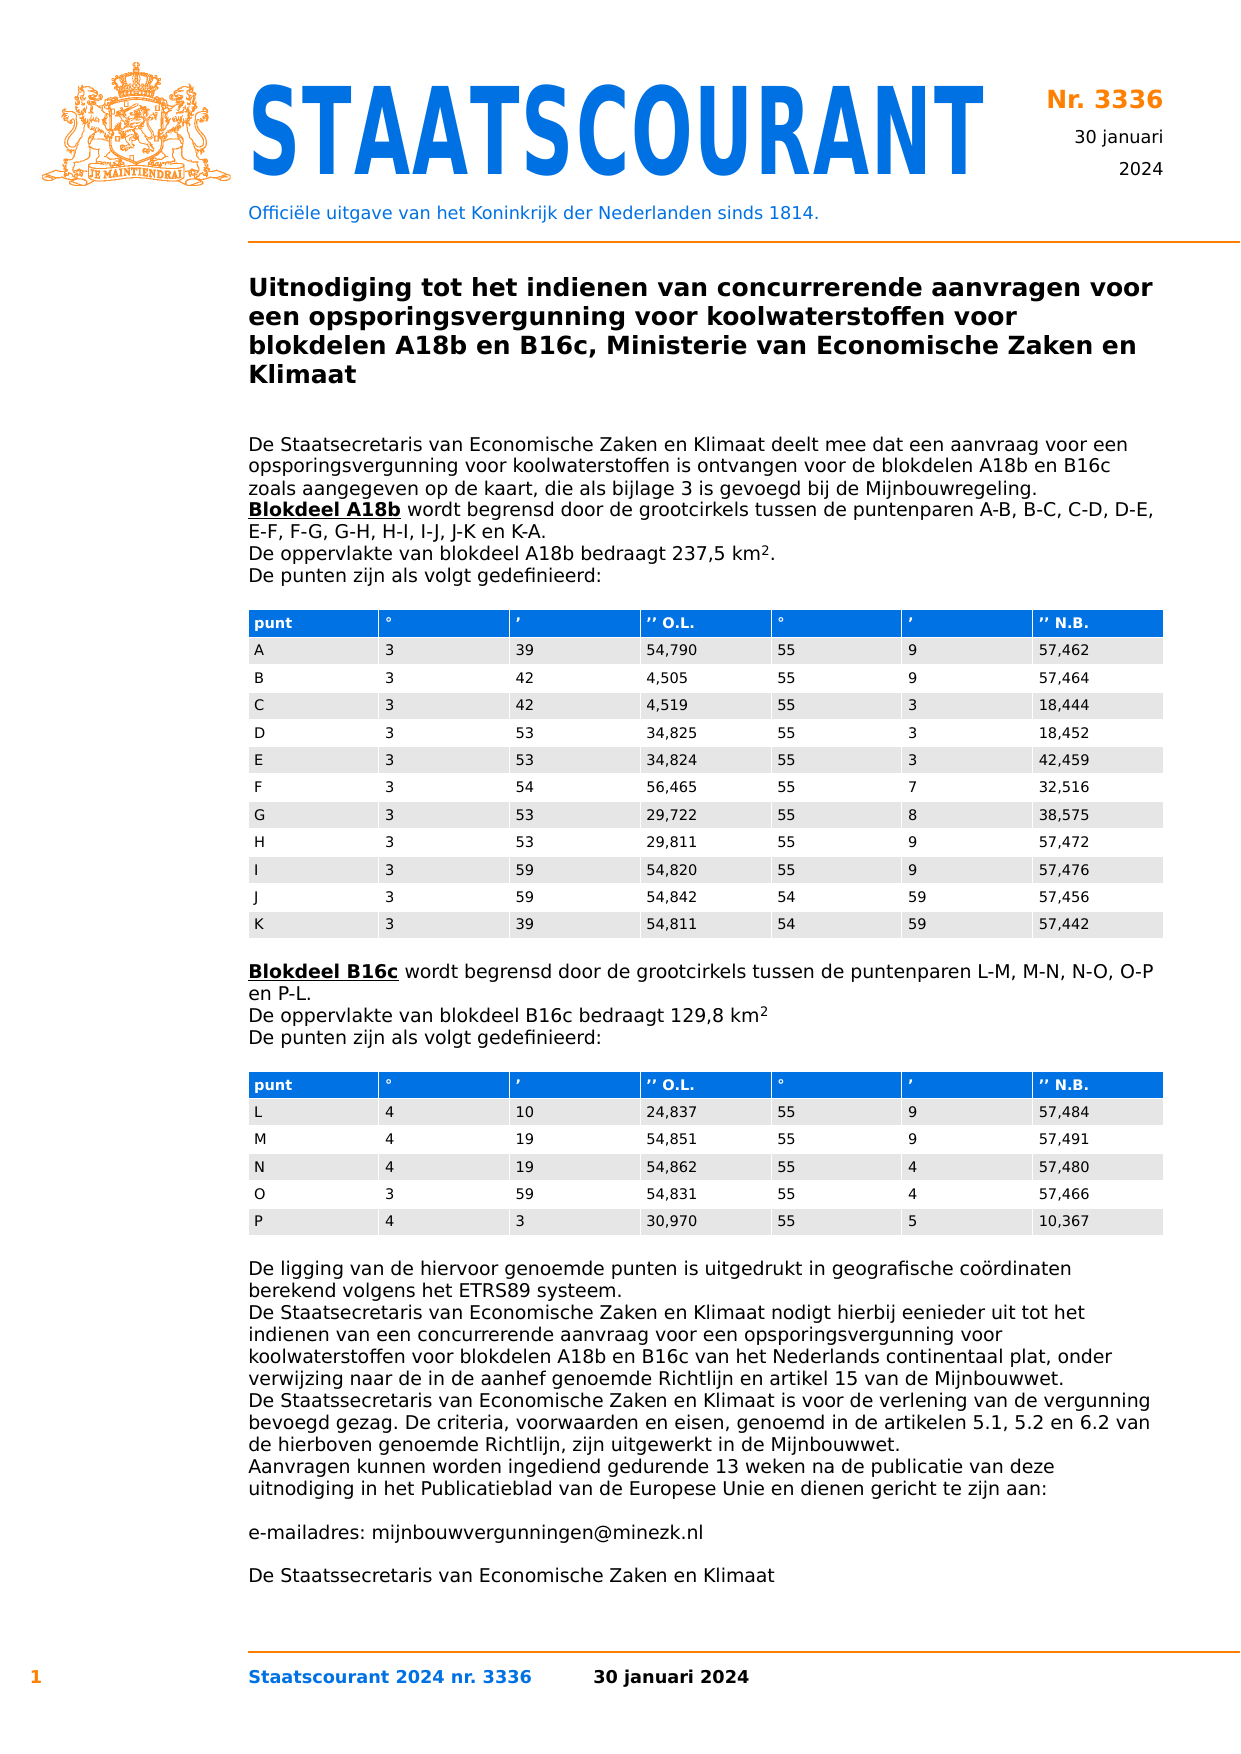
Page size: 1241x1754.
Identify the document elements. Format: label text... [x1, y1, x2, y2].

table_cell 53 [510, 802, 640, 828]
table_cell K [249, 912, 378, 938]
table_cell 4,519 [641, 693, 771, 719]
table_cell 3 [379, 912, 509, 938]
text De punten zijn als volgt gedefinieerd: [248, 565, 1163, 587]
table_header punt [249, 610, 378, 637]
table_header ’ [902, 1072, 1032, 1098]
table_cell 57,480 [1033, 1154, 1163, 1180]
table_cell 54 [772, 912, 901, 938]
table_cell 8 [902, 802, 1032, 828]
table_cell 9 [902, 1099, 1032, 1125]
text Blokdeel A18b wordt begrensd door de grootcirkels tussen de puntenparen A-B, B-C, C-D, D-E, E-F, F-G, G-H, H-I, I-J, J-K en K-A. [248, 499, 1163, 543]
table_cell Officiële uitgave van het Koninkrijk der Nederlanden sinds 1814. [248, 203, 1240, 241]
table_cell 32,516 [1033, 775, 1163, 801]
table_cell 42,459 [1033, 747, 1163, 773]
table_cell 59 [510, 1181, 640, 1208]
text Blokdeel B16c wordt begrensd door de grootcirkels tussen de puntenparen L-M, M-N, N-O, O-P en P-L. [248, 961, 1163, 1005]
table_cell 4 [902, 1181, 1032, 1208]
table_cell 57,484 [1033, 1099, 1163, 1125]
table_cell P [249, 1209, 378, 1235]
table_cell 3 [379, 884, 509, 911]
text Aanvragen kunnen worden ingediend gedurende 13 weken na de publicatie van deze uitnodiging in het Publicatieblad van de Europese Unie en dienen gericht te zijn aan: [248, 1456, 1163, 1500]
table_cell 54,831 [641, 1181, 771, 1208]
table_cell 7 [902, 775, 1032, 801]
table_cell 56,465 [641, 775, 771, 801]
table_cell 54,862 [641, 1154, 771, 1180]
table_cell 54,851 [641, 1126, 771, 1153]
table_cell 3 [379, 802, 509, 828]
table_header ° [379, 1072, 509, 1098]
table_cell H [249, 829, 378, 856]
table_cell 55 [772, 829, 901, 856]
table_cell 55 [772, 1209, 901, 1235]
table_cell D [249, 720, 378, 746]
table_cell F [249, 775, 378, 801]
table_cell 18,452 [1033, 720, 1163, 746]
table_cell E [249, 747, 378, 773]
table_cell 9 [902, 857, 1032, 883]
table_cell 53 [510, 829, 640, 856]
table_cell 59 [510, 884, 640, 911]
table_cell 3 [510, 1209, 640, 1235]
table_cell 2024 [998, 153, 1240, 203]
table_cell 38,575 [1033, 802, 1163, 828]
text De punten zijn als volgt gedefinieerd: [248, 1027, 1163, 1049]
text De Staatsecretaris van Economische Zaken en Klimaat nodigt hierbij eenieder uit tot het indienen van een concurrerende aanvraag voor een opsporingsvergunning voor koolwaterstoffen voor blokdelen A18b en B16c van het Nederlands continentaal plat, onder verwijzing naar de in de aanhef genoemde Richtlijn en artikel 15 van de Mijnbouwwet. [248, 1302, 1163, 1390]
table_cell 4,505 [641, 665, 771, 691]
table_cell 3 [379, 638, 509, 664]
table_cell C [249, 693, 378, 719]
table_cell J [249, 884, 378, 911]
table_cell 3 [379, 720, 509, 746]
table_cell 4 [379, 1099, 509, 1125]
table_cell 19 [510, 1154, 640, 1180]
table_cell I [249, 857, 378, 883]
table_cell 53 [510, 747, 640, 773]
table_cell 18,444 [1033, 693, 1163, 719]
text De Staatssecretaris van Economische Zaken en Klimaat [248, 1565, 1163, 1587]
table_cell M [249, 1126, 378, 1153]
table_cell 4 [379, 1209, 509, 1235]
table_cell 3 [902, 747, 1032, 773]
table_cell 53 [510, 720, 640, 746]
table_header ’’ N.B. [1033, 610, 1163, 637]
table_cell 54,811 [641, 912, 771, 938]
table_cell 57,466 [1033, 1181, 1163, 1208]
table_cell 39 [510, 912, 640, 938]
table_header punt [249, 1072, 378, 1098]
table_cell 3 [379, 665, 509, 691]
table_header [25, 62, 248, 241]
text De ligging van de hiervoor genoemde punten is uitgedrukt in geografische coördinaten berekend volgens het ETRS89 systeem. [248, 1258, 1163, 1302]
table_header ’ [510, 1072, 640, 1098]
table_cell 9 [902, 638, 1032, 664]
table_cell 34,825 [641, 720, 771, 746]
table_header ’ [902, 610, 1032, 637]
table_cell 57,491 [1033, 1126, 1163, 1153]
table_cell 54,842 [641, 884, 771, 911]
table_cell 54 [772, 884, 901, 911]
table_cell 55 [772, 857, 901, 883]
table_cell 3 [379, 1181, 509, 1208]
table_cell 57,472 [1033, 829, 1163, 856]
table_header ’’ O.L. [641, 610, 771, 637]
table_cell 55 [772, 1181, 901, 1208]
text De oppervlakte van blokdeel A18b bedraagt 237,5 km2. [248, 543, 1163, 565]
table_cell 24,837 [641, 1099, 771, 1125]
table_cell 59 [510, 857, 640, 883]
text De Staatssecretaris van Economische Zaken en Klimaat is voor de verlening van de vergunning bevoegd gezag. De criteria, voorwaarden en eisen, genoemd in de artikelen 5.1, 5.2 en 6.2 van de hierboven genoemde Richtlijn, zijn uitgewerkt in de Mijnbouwwet. [248, 1390, 1163, 1456]
table_cell 29,722 [641, 802, 771, 828]
table_cell 55 [772, 693, 901, 719]
table_cell B [249, 665, 378, 691]
table_cell 57,442 [1033, 912, 1163, 938]
text De oppervlakte van blokdeel B16c bedraagt 129,8 km2 [248, 1005, 1163, 1027]
table_cell 3 [379, 775, 509, 801]
table_cell 3 [379, 693, 509, 719]
table_cell 9 [902, 665, 1032, 691]
table_cell 55 [772, 775, 901, 801]
table_cell 30,970 [641, 1209, 771, 1235]
table_header ’’ O.L. [641, 1072, 771, 1098]
table_cell 55 [772, 802, 901, 828]
text e-mailadres: mijnbouwvergunningen@minezk.nl [248, 1522, 1163, 1543]
table_cell 59 [902, 884, 1032, 911]
table_cell L [249, 1099, 378, 1125]
table_cell 55 [772, 1154, 901, 1180]
table_header ’’ N.B. [1033, 1072, 1163, 1098]
table_cell 57,456 [1033, 884, 1163, 911]
table_cell N [249, 1154, 378, 1180]
table_cell 4 [379, 1154, 509, 1180]
table_cell A [249, 638, 378, 664]
table_header ’ [510, 610, 640, 637]
table_header ° [772, 610, 901, 637]
table_header Nr. 3336 [998, 62, 1240, 121]
table_cell 57,462 [1033, 638, 1163, 664]
table_cell O [249, 1181, 378, 1208]
table_cell 3 [902, 693, 1032, 719]
table_cell 3 [379, 857, 509, 883]
table_cell 3 [379, 747, 509, 773]
table_cell 34,824 [641, 747, 771, 773]
table_cell 9 [902, 829, 1032, 856]
table_cell 42 [510, 693, 640, 719]
table_cell 55 [772, 747, 901, 773]
table_header ° [379, 610, 509, 637]
table_cell 19 [510, 1126, 640, 1153]
table_cell G [249, 802, 378, 828]
table_cell 55 [772, 638, 901, 664]
table_cell 57,464 [1033, 665, 1163, 691]
table_cell 3 [902, 720, 1032, 746]
table_cell 10,367 [1033, 1209, 1163, 1235]
table_cell 3 [379, 829, 509, 856]
table_cell 30 januari [998, 121, 1240, 153]
table_cell 29,811 [641, 829, 771, 856]
table_header ° [772, 1072, 901, 1098]
table_cell 42 [510, 665, 640, 691]
table_cell 59 [902, 912, 1032, 938]
table_cell 10 [510, 1099, 640, 1125]
table_cell 54 [510, 775, 640, 801]
table_cell 39 [510, 638, 640, 664]
table_cell 55 [772, 1126, 901, 1153]
text De Staatsecretaris van Economische Zaken en Klimaat deelt mee dat een aanvraag voor een opsporingsvergunning voor koolwaterstoffen is ontvangen voor de blokdelen A18b en B16c zoals aangegeven op de kaart, die als bijlage 3 is gevoegd bij de Mijnbouwregeling. [248, 433, 1163, 499]
table_cell 5 [902, 1209, 1032, 1235]
picture [41, 62, 231, 186]
table_cell 57,476 [1033, 857, 1163, 883]
table_cell 54,820 [641, 857, 771, 883]
table_header STAATSCOURANT [248, 62, 998, 203]
table_cell 4 [902, 1154, 1032, 1180]
table_cell 4 [379, 1126, 509, 1153]
subtitle Uitnodiging tot het indienen van concurrerende aanvragen voor een opsporingsvergunning voor koolwaterstoffen voor blokdelen A18b en B16c, Ministerie van Economische Zaken en Klimaat [248, 273, 1163, 390]
table_cell 55 [772, 665, 901, 691]
table_cell 9 [902, 1126, 1032, 1153]
table_cell 55 [772, 720, 901, 746]
table_cell 54,790 [641, 638, 771, 664]
table_cell 55 [772, 1099, 901, 1125]
